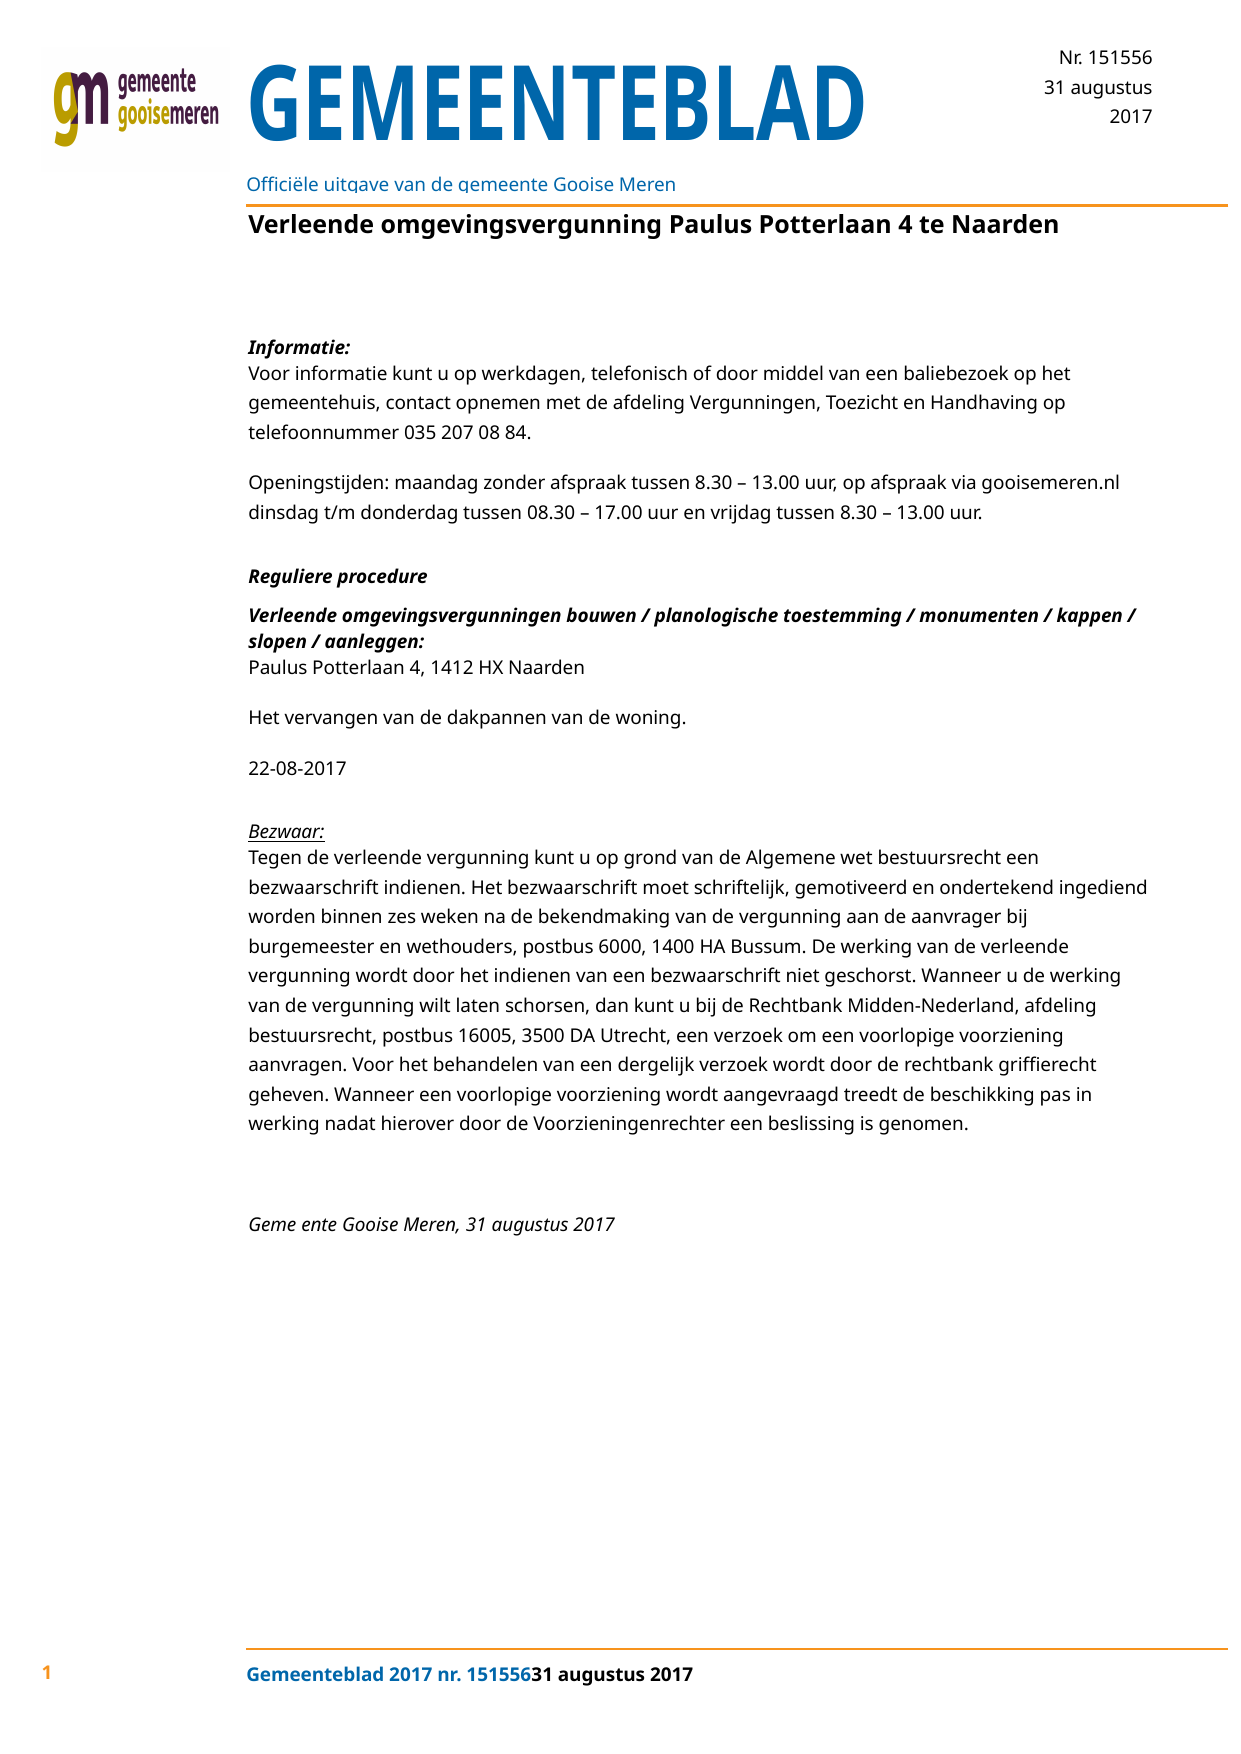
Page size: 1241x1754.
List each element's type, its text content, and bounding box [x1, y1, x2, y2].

text Het vervangen van de dakpannen van de woning. [248, 704, 1152, 730]
text Geme ente Gooise Meren, 31 augustus 2017 [248, 1211, 1152, 1237]
text Verleende omgevingsvergunningen bouwen / planologische toestemming / monumenten / kappen / slopen / aanleggen: [248, 602, 1152, 654]
text Bezwaar: [248, 819, 1152, 844]
text Verleende omgevingsvergunning Paulus Potterlaan 4 te Naarden [248, 207, 1152, 241]
text Paulus Potterlaan 4, 1412 HX Naarden [248, 654, 1152, 679]
picture [41, 47, 231, 172]
text Informatie: [248, 334, 1152, 360]
text Voor informatie kunt u op werkdagen, telefonisch of door middel van een baliebezoek op het gemeentehuis, contact opnemen met de afdeling Vergunningen, Toezicht en Handhaving op telefoonnummer 035 207 08 84. [248, 360, 1152, 445]
text Reguliere procedure [248, 563, 1152, 589]
text 22-08-2017 [248, 755, 1152, 780]
text Openingstijden: maandag zonder afspraak tussen 8.30 – 13.00 uur, op afspraak via gooisemeren.nl dinsdag t/m donderdag tussen 08.30 – 17.00 uur en vrijdag tussen 8.30 – 13.00 uur. [248, 469, 1152, 525]
text Tegen de verleende vergunning kunt u op grond van de Algemene wet bestuursrecht een bezwaarschrift indienen. Het bezwaarschrift moet schriftelijk, gemotiveerd en ondertekend ingediend worden binnen zes weken na de bekendmaking van de vergunning aan de aanvrager bij burgemeester en wethouders, postbus 6000, 1400 HA Bussum. De werking van de verleende vergunning wordt door het indienen van een bezwaarschrift niet geschorst. Wanneer u de werking van de vergunning wilt laten schorsen, dan kunt u bij de Rechtbank Midden-Nederland, afdeling bestuursrecht, postbus 16005, 3500 DA Utrecht, een verzoek om een voorlopige voorziening aanvragen. Voor het behandelen van een dergelijk verzoek wordt door de rechtbank griffierecht geheven. Wanneer een voorlopige voorziening wordt aangevraagd treedt de beschikking pas in werking nadat hierover door de Voorzieningenrechter een beslissing is genomen. [248, 844, 1152, 1136]
